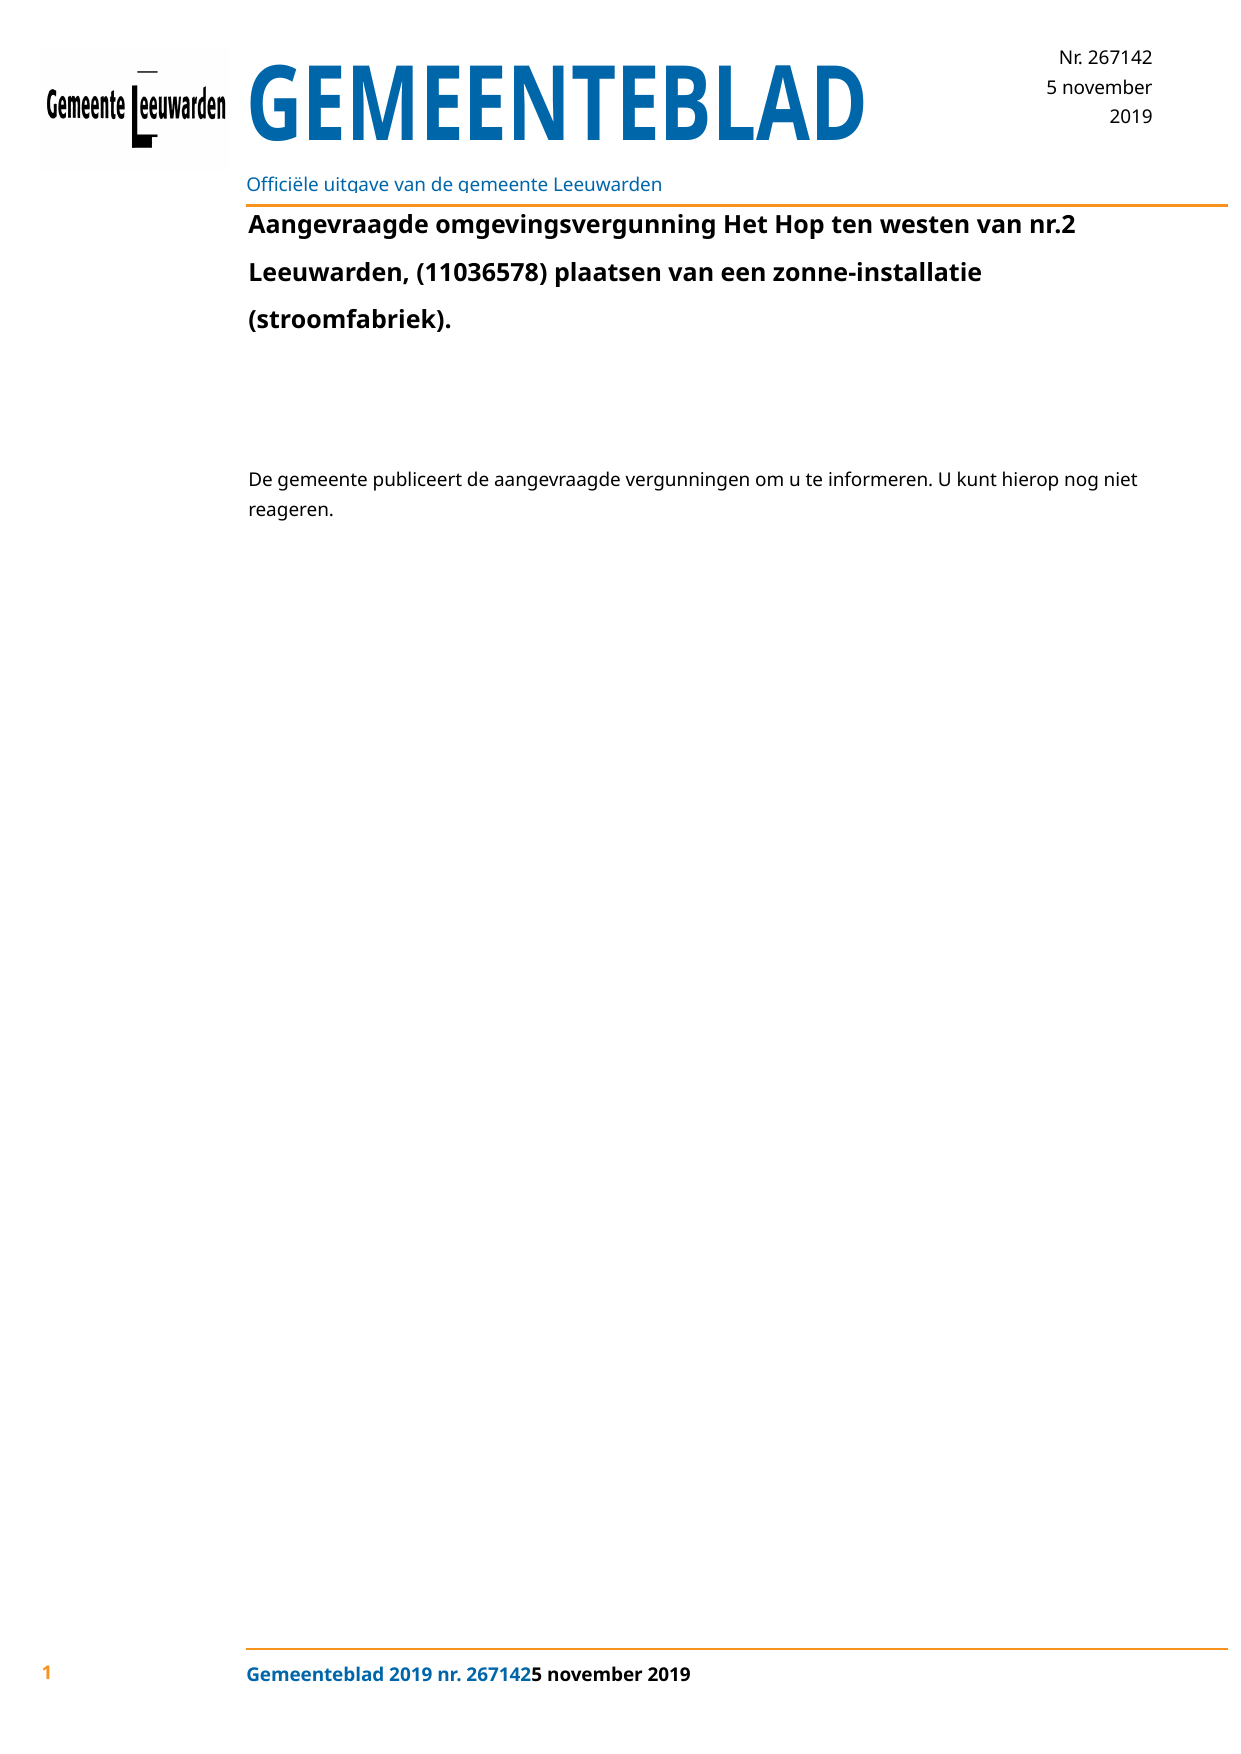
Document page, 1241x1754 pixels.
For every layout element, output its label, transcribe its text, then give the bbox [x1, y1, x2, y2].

picture [41, 47, 231, 172]
text De gemeente publiceert de aangevraagde vergunningen om u te informeren. U kunt hierop nog niet reageren. [248, 466, 1152, 522]
text Aangevraagde omgevingsvergunning Het Hop ten westen van nr.2 Leeuwarden, (11036578) plaatsen van een zonne-installatie (stroomfabriek). [248, 207, 1152, 336]
